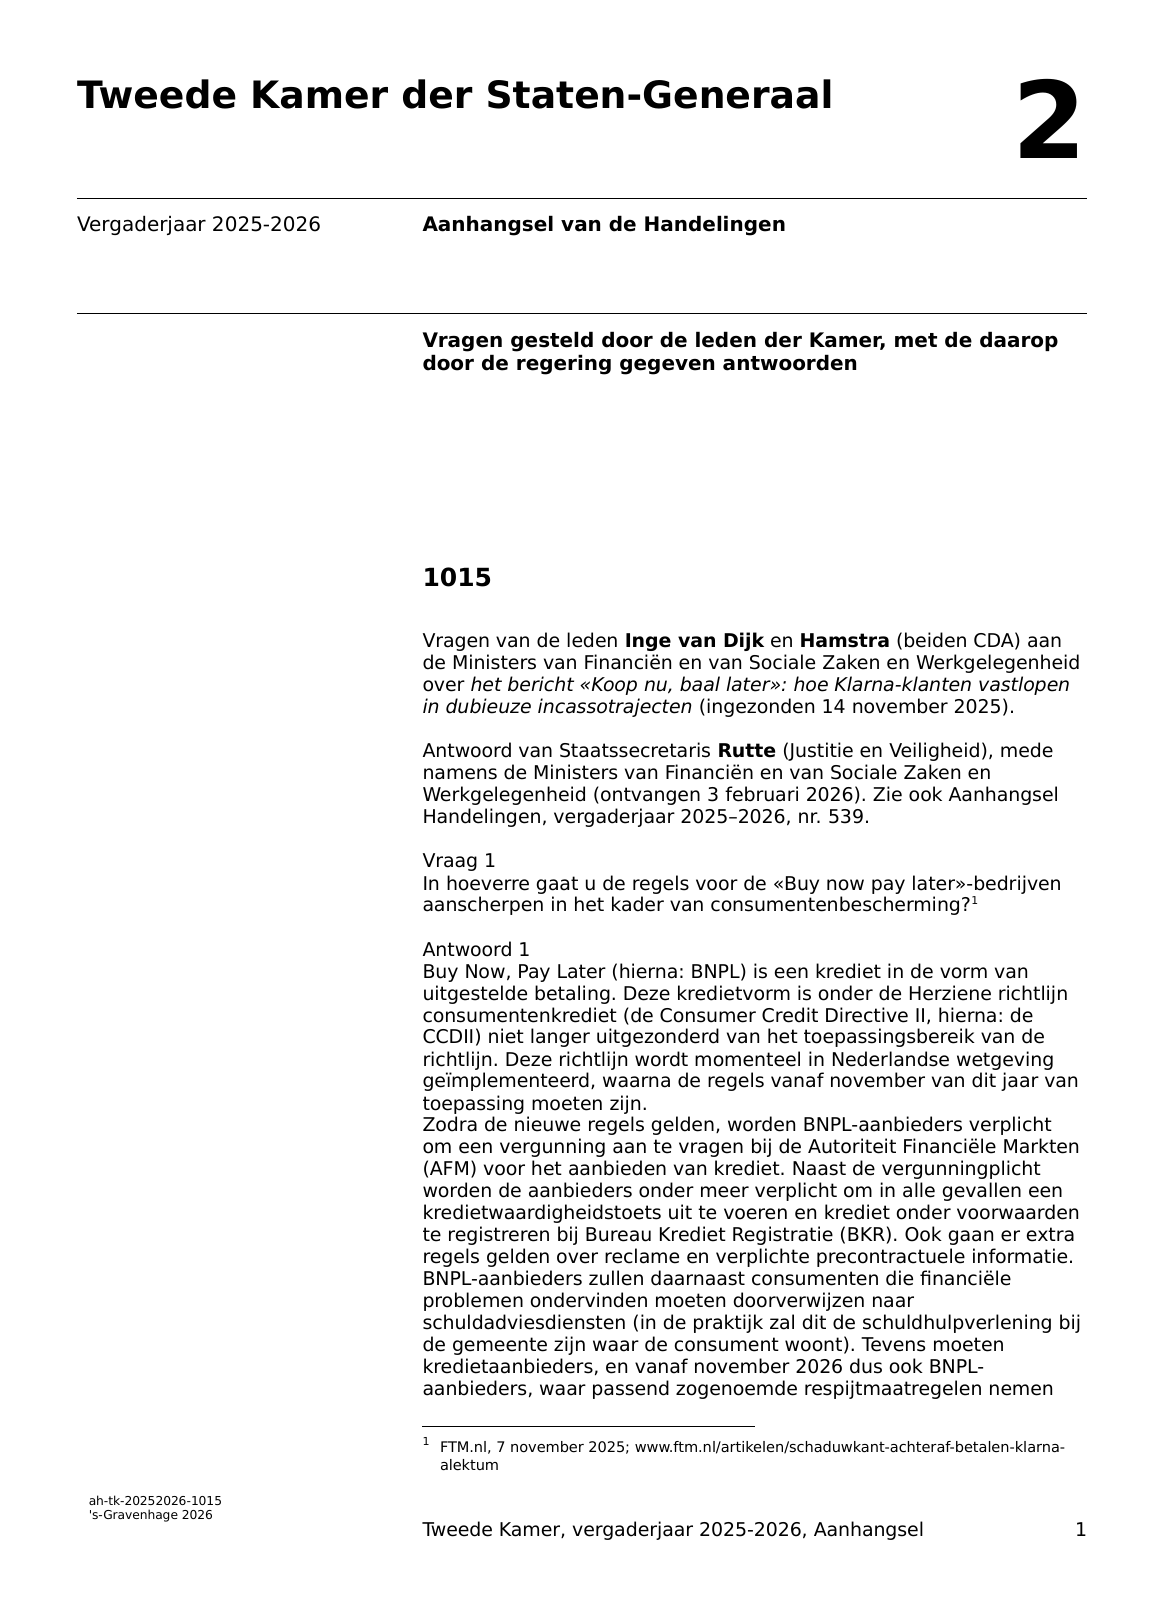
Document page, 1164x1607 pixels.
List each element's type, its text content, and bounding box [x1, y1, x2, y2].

text ah-tk-20252026-1015 [88, 1494, 323, 1508]
table_header Tweede Kamer der Staten-Generaal [77, 59, 886, 198]
text Vraag 1 [422, 850, 1087, 872]
text FTM.nl, 7 november 2025; www.ftm.nl/artikelen/schaduwkant-achteraf-betalen-klarna-alektum [422, 1435, 1087, 1474]
table_cell Aanhangsel van de Handelingen [422, 199, 1087, 313]
table_cell [77, 314, 422, 375]
text Antwoord van Staatssecretaris Rutte (Justitie en Veiligheid), mede namens de Ministers van Financiën en van Sociale Zaken en Werkgelegenheid (ontvangen 3 februari 2026). Zie ook Aanhangsel Handelingen, vergaderjaar 2025–2026, nr. 539. [422, 740, 1087, 828]
table_header 2 [886, 59, 1087, 198]
table_cell Vergaderjaar 2025-2026 [77, 199, 422, 313]
text Zodra de nieuwe regels gelden, worden BNPL-aanbieders verplicht om een vergunning aan te vragen bij de Autoriteit Financiële Markten (AFM) voor het aanbieden van krediet. Naast de vergunningplicht worden de aanbieders onder meer verplicht om in alle gevallen een kredietwaardigheidstoets uit te voeren en krediet onder voorwaarden te registreren bij Bureau Krediet Registratie (BKR). Ook gaan er extra regels gelden over reclame en verplichte precontractuele informatie. BNPL-aanbieders zullen daarnaast consumenten die financiële problemen ondervinden moeten doorverwijzen naar schuldadviesdiensten (in de praktijk zal dit de schuldhulpverlening bij de gemeente zijn waar de consument woont). Tevens moeten kredietaanbieders, en vanaf november 2026 dus ook BNPL-aanbieders, waar passend zogenoemde respijtmaatregelen nemen [422, 1114, 1087, 1400]
text 1015 [422, 563, 1087, 592]
table_cell Vragen gesteld door de leden der Kamer, met de daarop door de regering gegeven antwoorden [422, 314, 1087, 375]
text 's-Gravenhage 2026 [88, 1508, 323, 1522]
text In hoeverre gaat u de regels voor de «Buy now pay later»-bedrijven aanscherpen in het kader van consumentenbescherming? [422, 872, 1087, 916]
text Vragen van de leden Inge van Dijk en Hamstra (beiden CDA) aan de Ministers van Financiën en van Sociale Zaken en Werkgelegenheid over het bericht «Koop nu, baal later»: hoe Klarna-klanten vastlopen in dubieuze incassotrajecten (ingezonden 14 november 2025). [422, 630, 1087, 718]
text Buy Now, Pay Later (hierna: BNPL) is een krediet in de vorm van uitgestelde betaling. Deze kredietvorm is onder de Herziene richtlijn consumentenkrediet (de Consumer Credit Directive II, hierna: de CCDII) niet langer uitgezonderd van het toepassingsbereik van de richtlijn. Deze richtlijn wordt momenteel in Nederlandse wetgeving geïmplementeerd, waarna de regels vanaf november van dit jaar van toepassing moeten zijn. [422, 961, 1087, 1114]
text Antwoord 1 [422, 938, 1087, 961]
